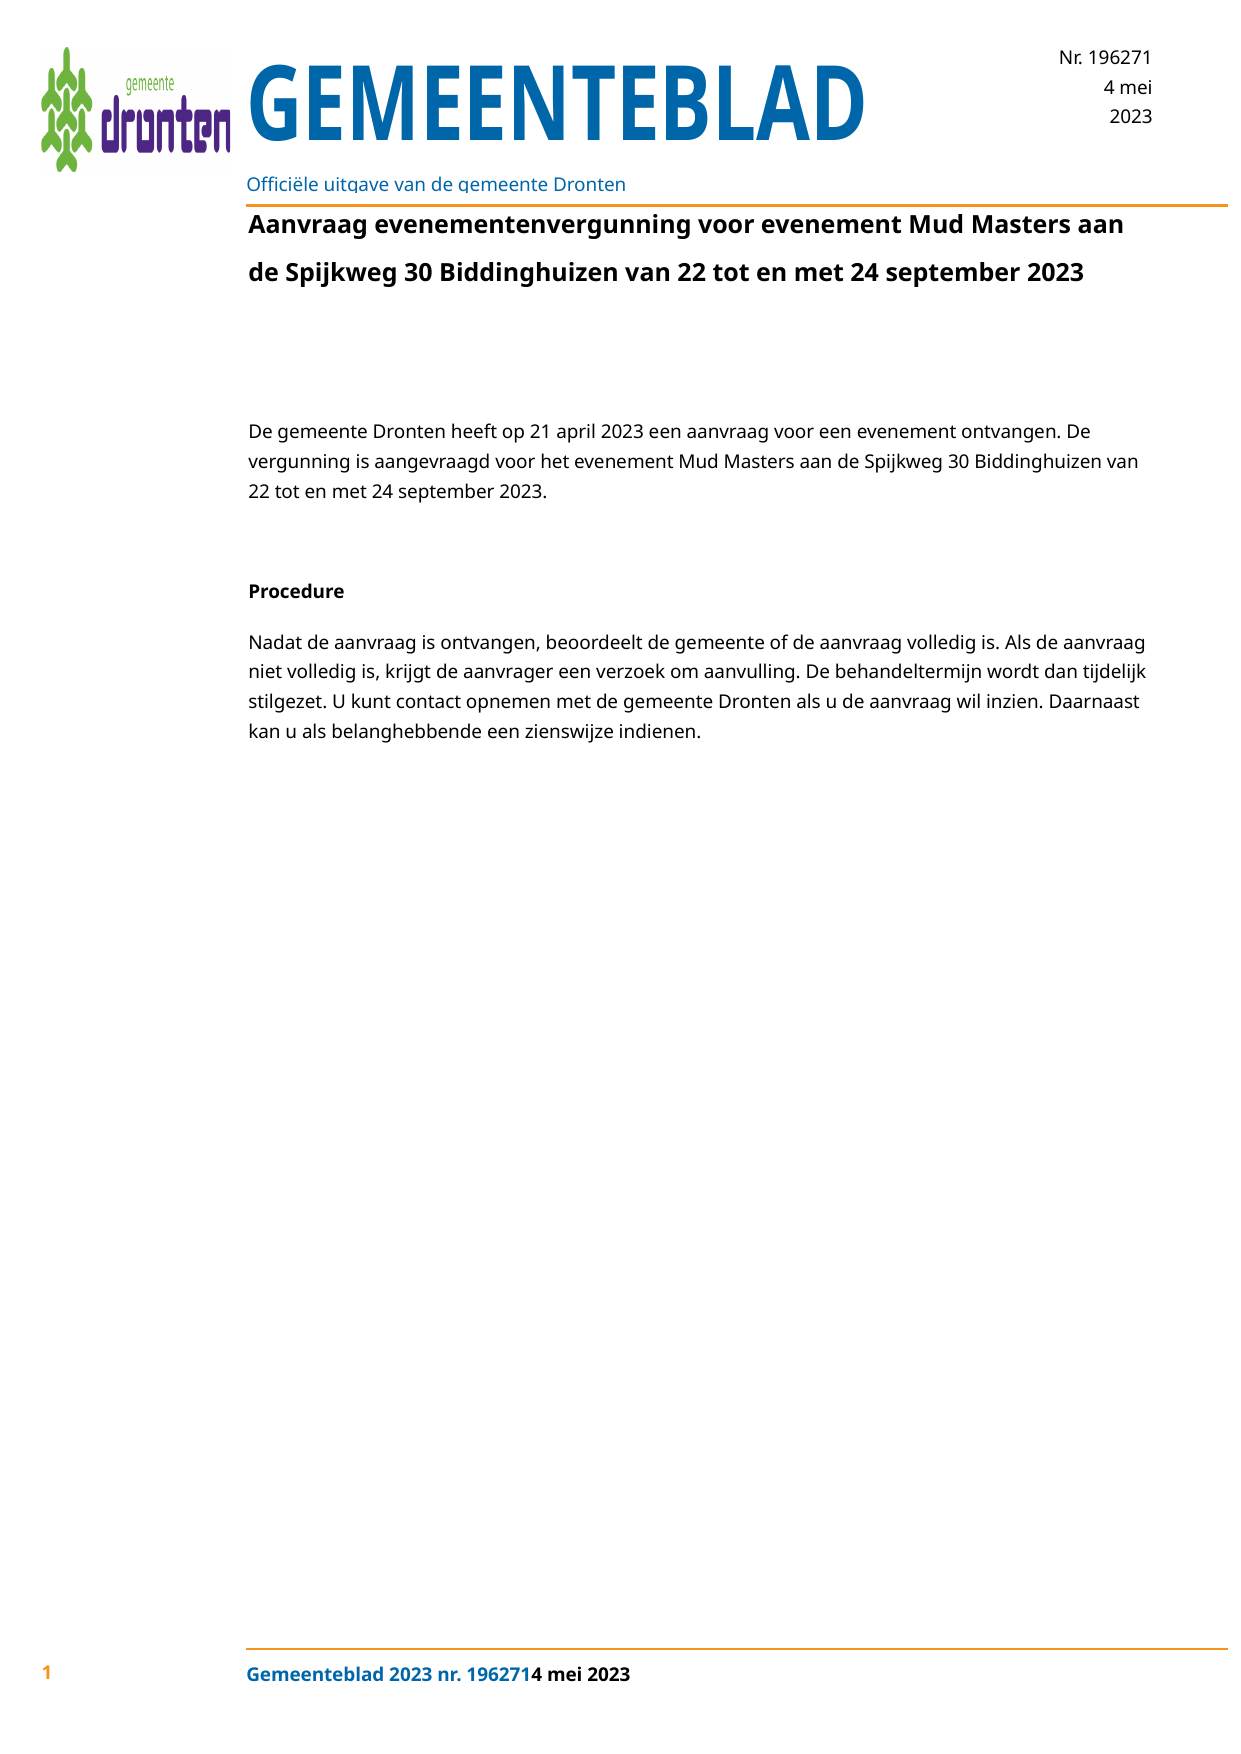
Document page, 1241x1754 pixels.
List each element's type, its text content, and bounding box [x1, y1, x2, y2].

text De gemeente Dronten heeft op 21 april 2023 een aanvraag voor een evenement ontvangen. De vergunning is aangevraagd voor het evenement Mud Masters aan de Spijkweg 30 Biddinghuizen van 22 tot en met 24 september 2023. [248, 419, 1152, 504]
text Aanvraag evenementenvergunning voor evenement Mud Masters aan de Spijkweg 30 Biddinghuizen van 22 tot en met 24 september 2023 [248, 207, 1152, 288]
text Procedure [248, 579, 1152, 604]
picture [41, 47, 231, 172]
text Nadat de aanvraag is ontvangen, beoordeelt de gemeente of de aanvraag volledig is. Als de aanvraag niet volledig is, krijgt de aanvrager een verzoek om aanvulling. De behandeltermijn wordt dan tijdelijk stilgezet. U kunt contact opnemen met de gemeente Dronten als u de aanvraag wil inzien. Daarnaast kan u als belanghebbende een zienswijze indienen. [248, 629, 1152, 744]
